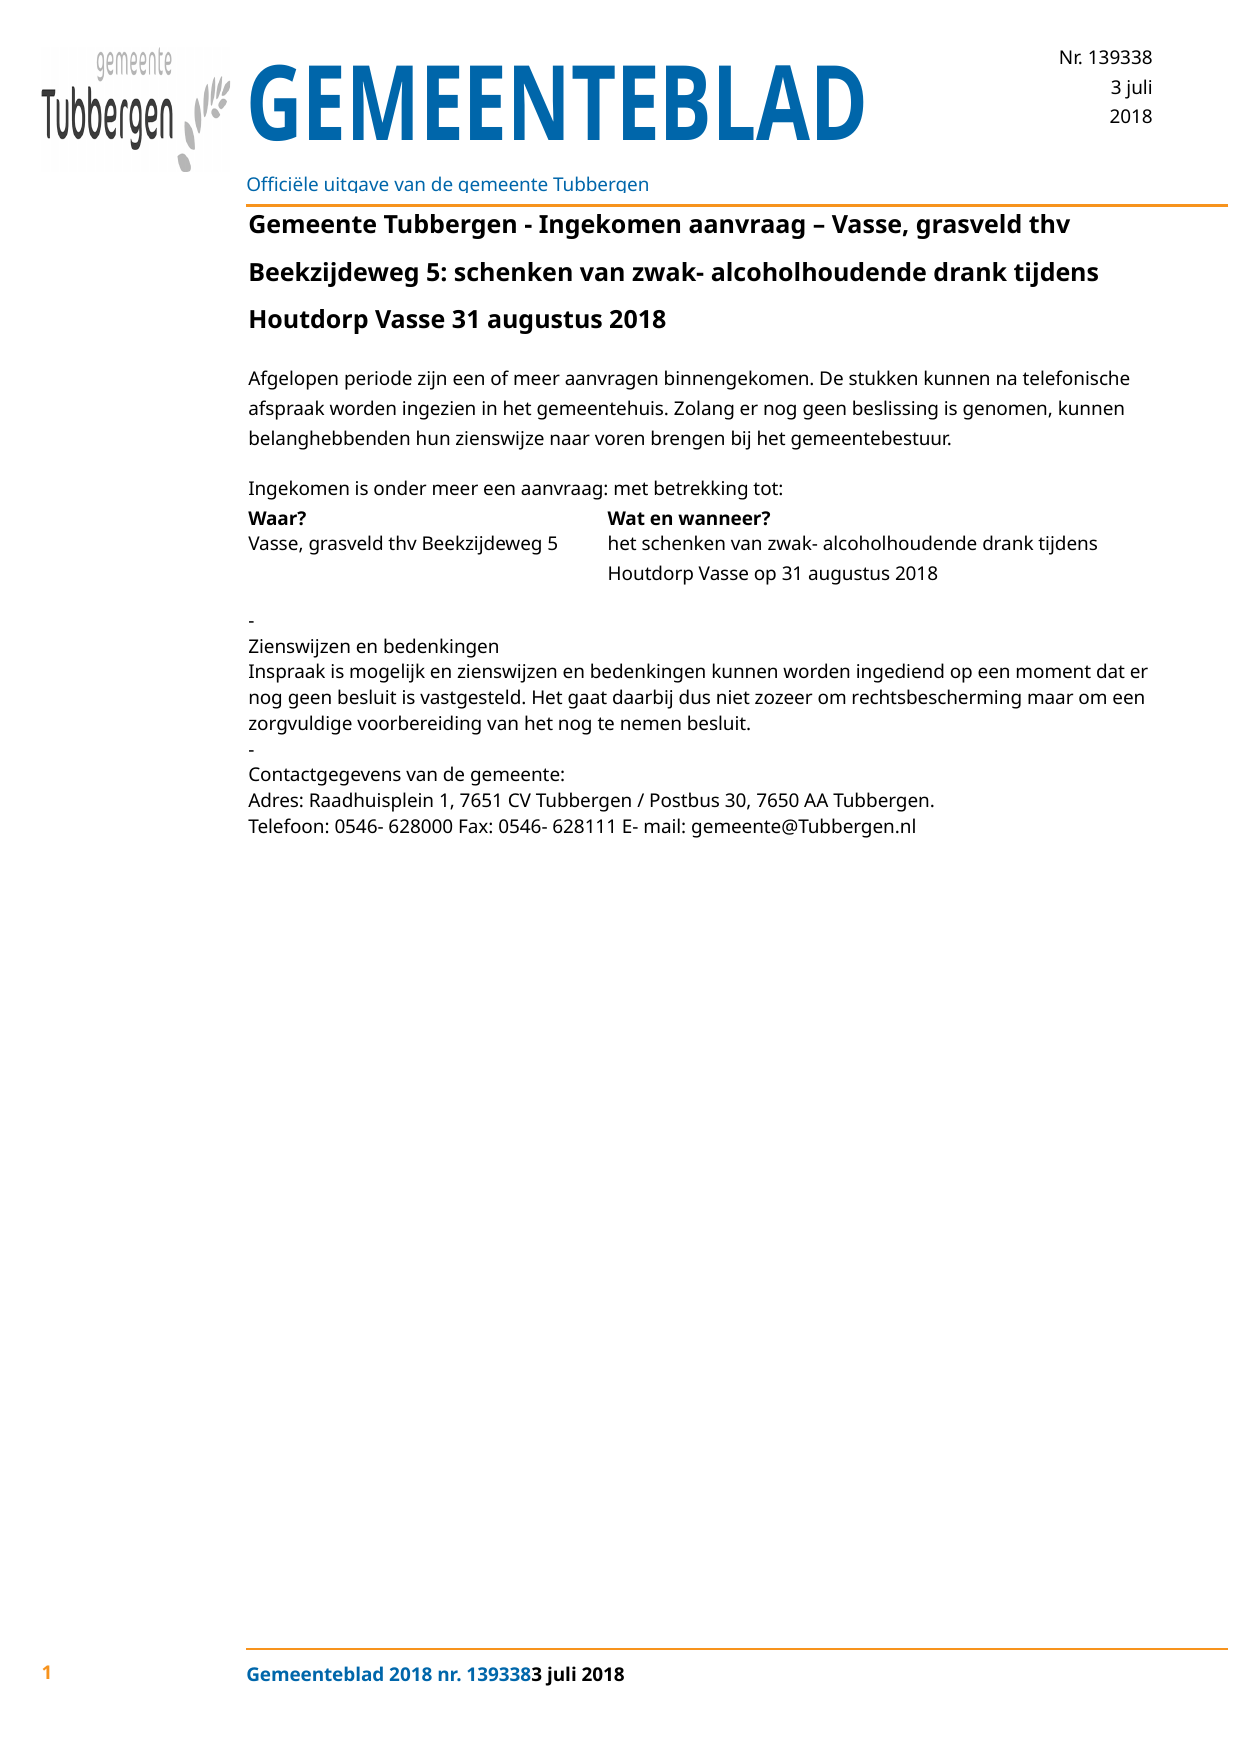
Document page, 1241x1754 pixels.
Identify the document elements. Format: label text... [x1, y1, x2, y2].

text - [248, 607, 1152, 633]
picture [41, 47, 231, 172]
text Gemeente Tubbergen - Ingekomen aanvraag – Vasse, grasveld thv Beekzijdeweg 5: schenken van zwak- alcoholhoudende drank tijdens Houtdorp Vasse 31 augustus 2018 [248, 207, 1152, 336]
text Adres: Raadhuisplein 1, 7651 CV Tubbergen / Postbus 30, 7650 AA Tubbergen. [248, 787, 1152, 813]
text Contactgegevens van de gemeente: [248, 762, 1152, 787]
text Inspraak is mogelijk en zienswijzen en bedenkingen kunnen worden ingediend op een moment dat er nog geen besluit is vastgesteld. Het gaat daarbij dus niet zozeer om rechtsbescherming maar om een zorgvuldige voorbereiding van het nog te nemen besluit. [248, 659, 1152, 736]
table_cell het schenken van zwak- alcoholhoudende drank tijdens Houtdorp Vasse op 31 augustus 2018 [608, 531, 1152, 586]
table_header Wat en wanneer? [608, 505, 1152, 531]
text Afgelopen periode zijn een of meer aanvragen binnengekomen. De stukken kunnen na telefonische afspraak worden ingezien in het gemeentehuis. Zolang er nog geen beslissing is genomen, kunnen belanghebbenden hun zienswijze naar voren brengen bij het gemeentebestuur. [248, 366, 1152, 450]
text Telefoon: 0546- 628000 Fax: 0546- 628111 E- mail: gemeente@Tubbergen.nl [248, 813, 1152, 839]
table_cell Vasse, grasveld thv Beekzijdeweg 5 [248, 531, 607, 586]
text Ingekomen is onder meer een aanvraag: met betrekking tot: [248, 475, 1152, 501]
text Zienswijzen en bedenkingen [248, 633, 1152, 659]
text - [248, 736, 1152, 762]
table_header Waar? [248, 505, 607, 531]
